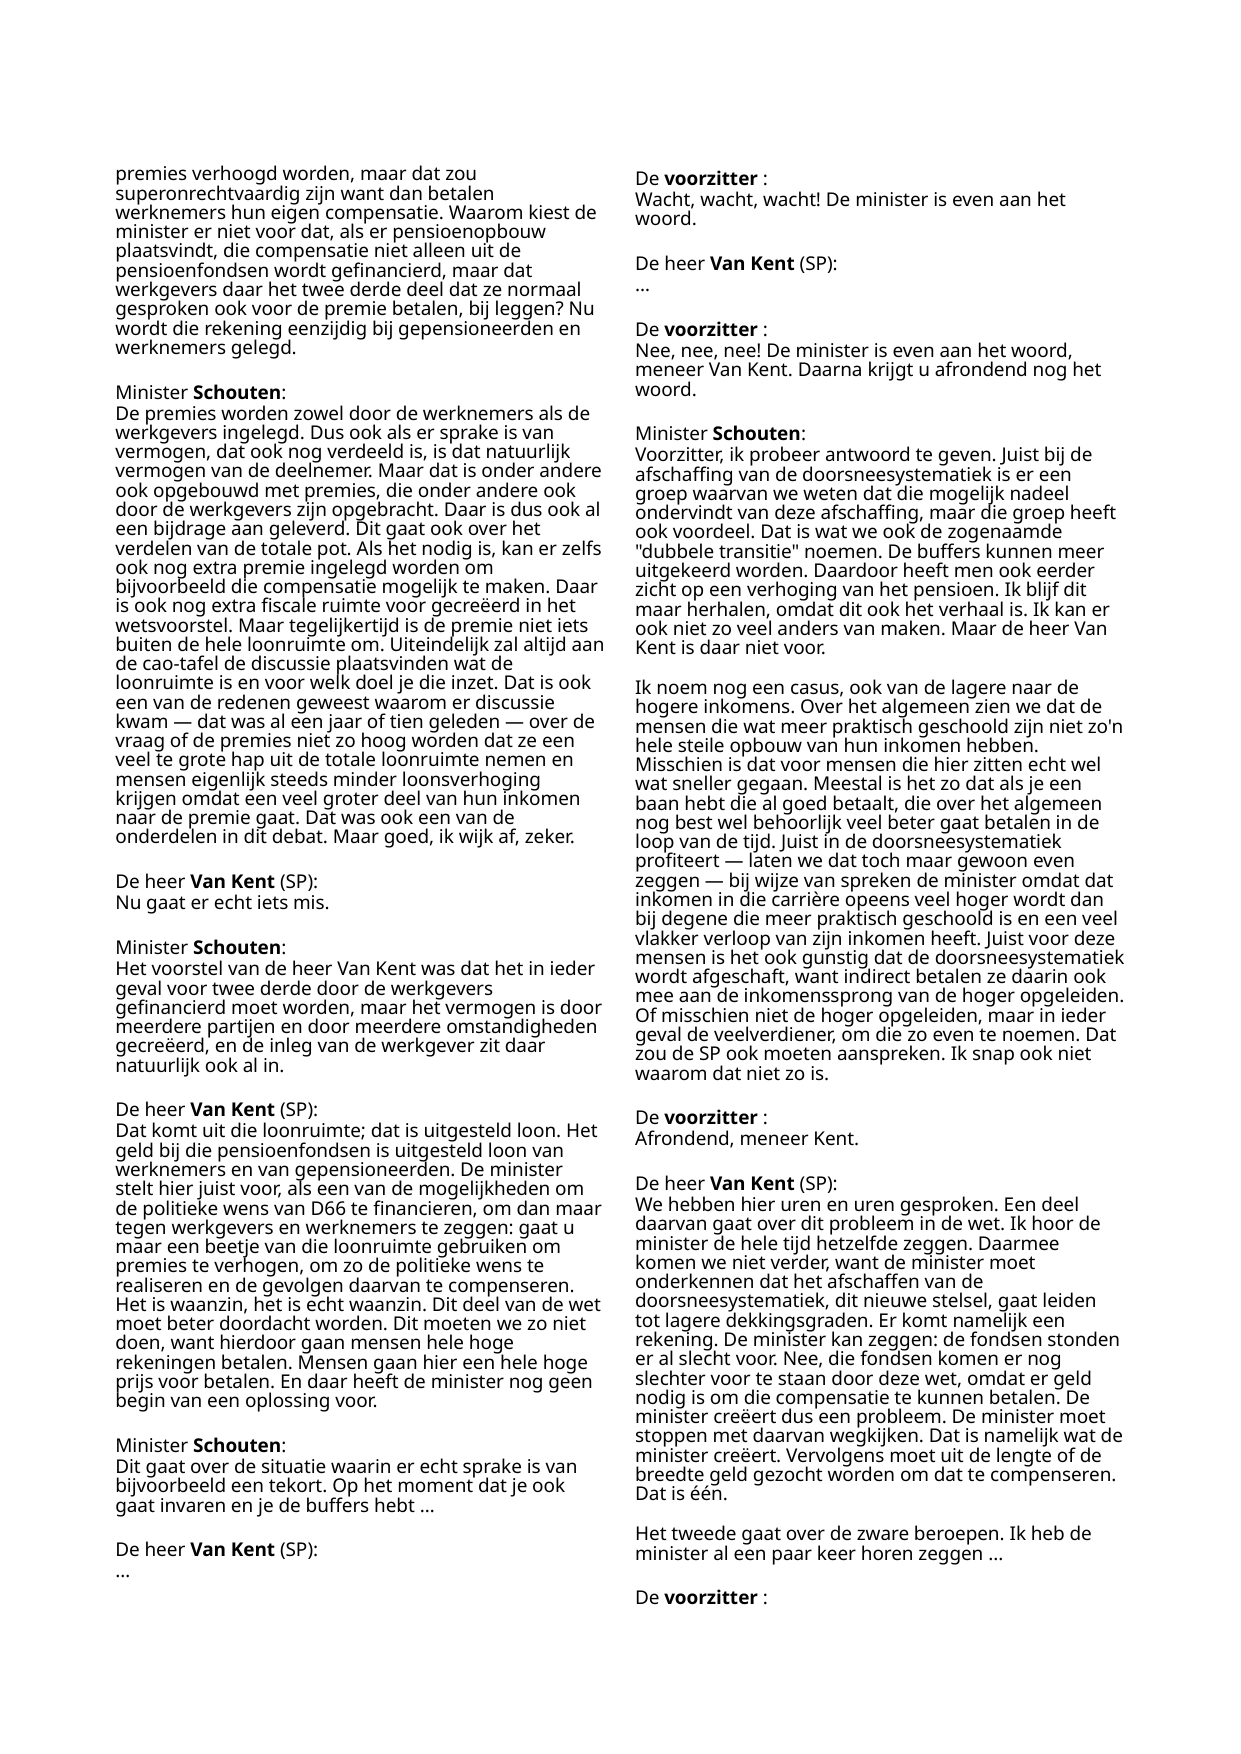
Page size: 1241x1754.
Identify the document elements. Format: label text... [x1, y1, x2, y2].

text De voorzitter : [635, 1104, 1125, 1130]
text Minister Schouten: [115, 934, 605, 960]
text De premies worden zowel door de werknemers als de werkgevers ingelegd. Dus ook als er sprake is van vermogen, dat ook nog verdeeld is, is dat natuurlijk vermogen van de deelnemer. Maar dat is onder andere ook opgebouwd met premies, die onder andere ook door de werkgevers zijn opgebracht. Daar is dus ook al een bijdrage aan geleverd. Dit gaat ook over het verdelen van de totale pot. Als het nodig is, kan er zelfs ook nog extra premie ingelegd worden om bijvoorbeeld die compensatie mogelijk te maken. Daar is ook nog extra fiscale ruimte voor gecreëerd in het wetsvoorstel. Maar tegelijkertijd is de premie niet iets buiten de hele loonruimte om. Uiteindelijk zal altijd aan de cao-tafel de discussie plaatsvinden wat de loonruimte is en voor welk doel je die inzet. Dat is ook een van de redenen geweest waarom er discussie kwam — dat was al een jaar of tien geleden — over de vraag of de premies niet zo hoog worden dat ze een veel te grote hap uit de totale loonruimte nemen en mensen eigenlijk steeds minder loonsverhoging krijgen omdat een veel groter deel van hun inkomen naar de premie gaat. Dat was ook een van de onderdelen in dit debat. Maar goed, ik wijk af, zeker. [115, 404, 605, 848]
text De heer Van Kent (SP): [115, 1537, 605, 1562]
text premies verhoogd worden, maar dat zou superonrechtvaardig zijn want dan betalen werknemers hun eigen compensatie. Waarom kiest de minister er niet voor dat, als er pensioenopbouw plaatsvindt, die compensatie niet alleen uit de pensioenfondsen wordt gefinancierd, maar dat werkgevers daar het twee derde deel dat ze normaal gesproken ook voor de premie betalen, bij leggen? Nu wordt die rekening eenzijdig bij gepensioneerden en werknemers gelegd. [115, 165, 605, 358]
text De voorzitter : [635, 165, 1125, 191]
text Minister Schouten: [635, 421, 1125, 446]
text De heer Van Kent (SP): [635, 1170, 1125, 1196]
text De heer Van Kent (SP): [115, 869, 605, 894]
text Voorzitter, ik probeer antwoord te geven. Juist bij de afschaffing van de doorsneesystematiek is er een groep waarvan we weten dat die mogelijk nadeel ondervindt van deze afschaffing, maar die groep heeft ook voordeel. Dat is wat we ook de zogenaamde "dubbele transitie" noemen. De buffers kunnen meer uitgekeerd worden. Daardoor heeft men ook eerder zicht op een verhoging van het pensioen. Ik blijf dit maar herhalen, omdat dit ook het verhaal is. Ik kan er ook niet zo veel anders van maken. Maar de heer Van Kent is daar niet voor. [635, 446, 1125, 658]
text Nee, nee, nee! De minister is even aan het woord, meneer Van Kent. Daarna krijgt u afrondend nog het woord. [635, 342, 1125, 400]
text Het tweede gaat over de zware beroepen. Ik heb de minister al een paar keer horen zeggen ... [635, 1525, 1125, 1564]
text Afrondend, meneer Kent. [635, 1130, 1125, 1149]
text De voorzitter : [635, 316, 1125, 342]
text We hebben hier uren en uren gesproken. Een deel daarvan gaat over dit probleem in de wet. Ik hoor de minister de hele tijd hetzelfde zeggen. Daarmee komen we niet verder, want de minister moet onderkennen dat het afschaffen van de doorsneesystematiek, dit nieuwe stelsel, gaat leiden tot lagere dekkingsgraden. Er komt namelijk een rekening. De minister kan zeggen: de fondsen stonden er al slecht voor. Nee, die fondsen komen er nog slechter voor te staan door deze wet, omdat er geld nodig is om die compensatie te kunnen betalen. De minister creëert dus een probleem. De minister moet stoppen met daarvan wegkijken. Dat is namelijk wat de minister creëert. Vervolgens moet uit de lengte of de breedte geld gezocht worden om dat te compenseren. Dat is één. [635, 1196, 1125, 1504]
text Ik noem nog een casus, ook van de lagere naar de hogere inkomens. Over het algemeen zien we dat de mensen die wat meer praktisch geschoold zijn niet zo'n hele steile opbouw van hun inkomen hebben. Misschien is dat voor mensen die hier zitten echt wel wat sneller gegaan. Meestal is het zo dat als je een baan hebt die al goed betaalt, die over het algemeen nog best wel behoorlijk veel beter gaat betalen in de loop van de tijd. Juist in de doorsneesystematiek profiteert — laten we dat toch maar gewoon even zeggen — bij wijze van spreken de minister omdat dat inkomen in die carrière opeens veel hoger wordt dan bij degene die meer praktisch geschoold is en een veel vlakker verloop van zijn inkomen heeft. Juist voor deze mensen is het ook gunstig dat de doorsneesystematiek wordt afgeschaft, want indirect betalen ze daarin ook mee aan de inkomenssprong van de hoger opgeleiden. Of misschien niet de hoger opgeleiden, maar in ieder geval de veelverdiener, om die zo even te noemen. Dat zou de SP ook moeten aanspreken. Ik snap ook niet waarom dat niet zo is. [635, 679, 1125, 1084]
text Minister Schouten: [115, 1432, 605, 1458]
text De heer Van Kent (SP): [115, 1097, 605, 1122]
text Minister Schouten: [115, 379, 605, 404]
text De voorzitter : [635, 1584, 1125, 1610]
text Dit gaat over de situatie waarin er echt sprake is van bijvoorbeeld een tekort. Op het moment dat je ook gaat invaren en je de buffers hebt … [115, 1458, 605, 1516]
text Het voorstel van de heer Van Kent was dat het in ieder geval voor twee derde door de werkgevers gefinancierd moet worden, maar het vermogen is door meerdere partijen en door meerdere omstandigheden gecreëerd, en de inleg van de werkgever zit daar natuurlijk ook al in. [115, 960, 605, 1076]
text Dat komt uit die loonruimte; dat is uitgesteld loon. Het geld bij die pensioenfondsen is uitgesteld loon van werknemers en van gepensioneerden. De minister stelt hier juist voor, als een van de mogelijkheden om de politieke wens van D66 te financieren, om dan maar tegen werkgevers en werknemers te zeggen: gaat u maar een beetje van die loonruimte gebruiken om premies te verhogen, om zo de politieke wens te realiseren en de gevolgen daarvan te compenseren. Het is waanzin, het is echt waanzin. Dit deel van de wet moet beter doordacht worden. Dit moeten we zo niet doen, want hierdoor gaan mensen hele hoge rekeningen betalen. Mensen gaan hier een hele hoge prijs voor betalen. En daar heeft de minister nog geen begin van een oplossing voor. [115, 1122, 605, 1411]
text … [635, 276, 1125, 295]
text … [115, 1562, 605, 1582]
text Wacht, wacht, wacht! De minister is even aan het woord. [635, 191, 1125, 229]
text De heer Van Kent (SP): [635, 250, 1125, 276]
text Nu gaat er echt iets mis. [115, 894, 605, 914]
